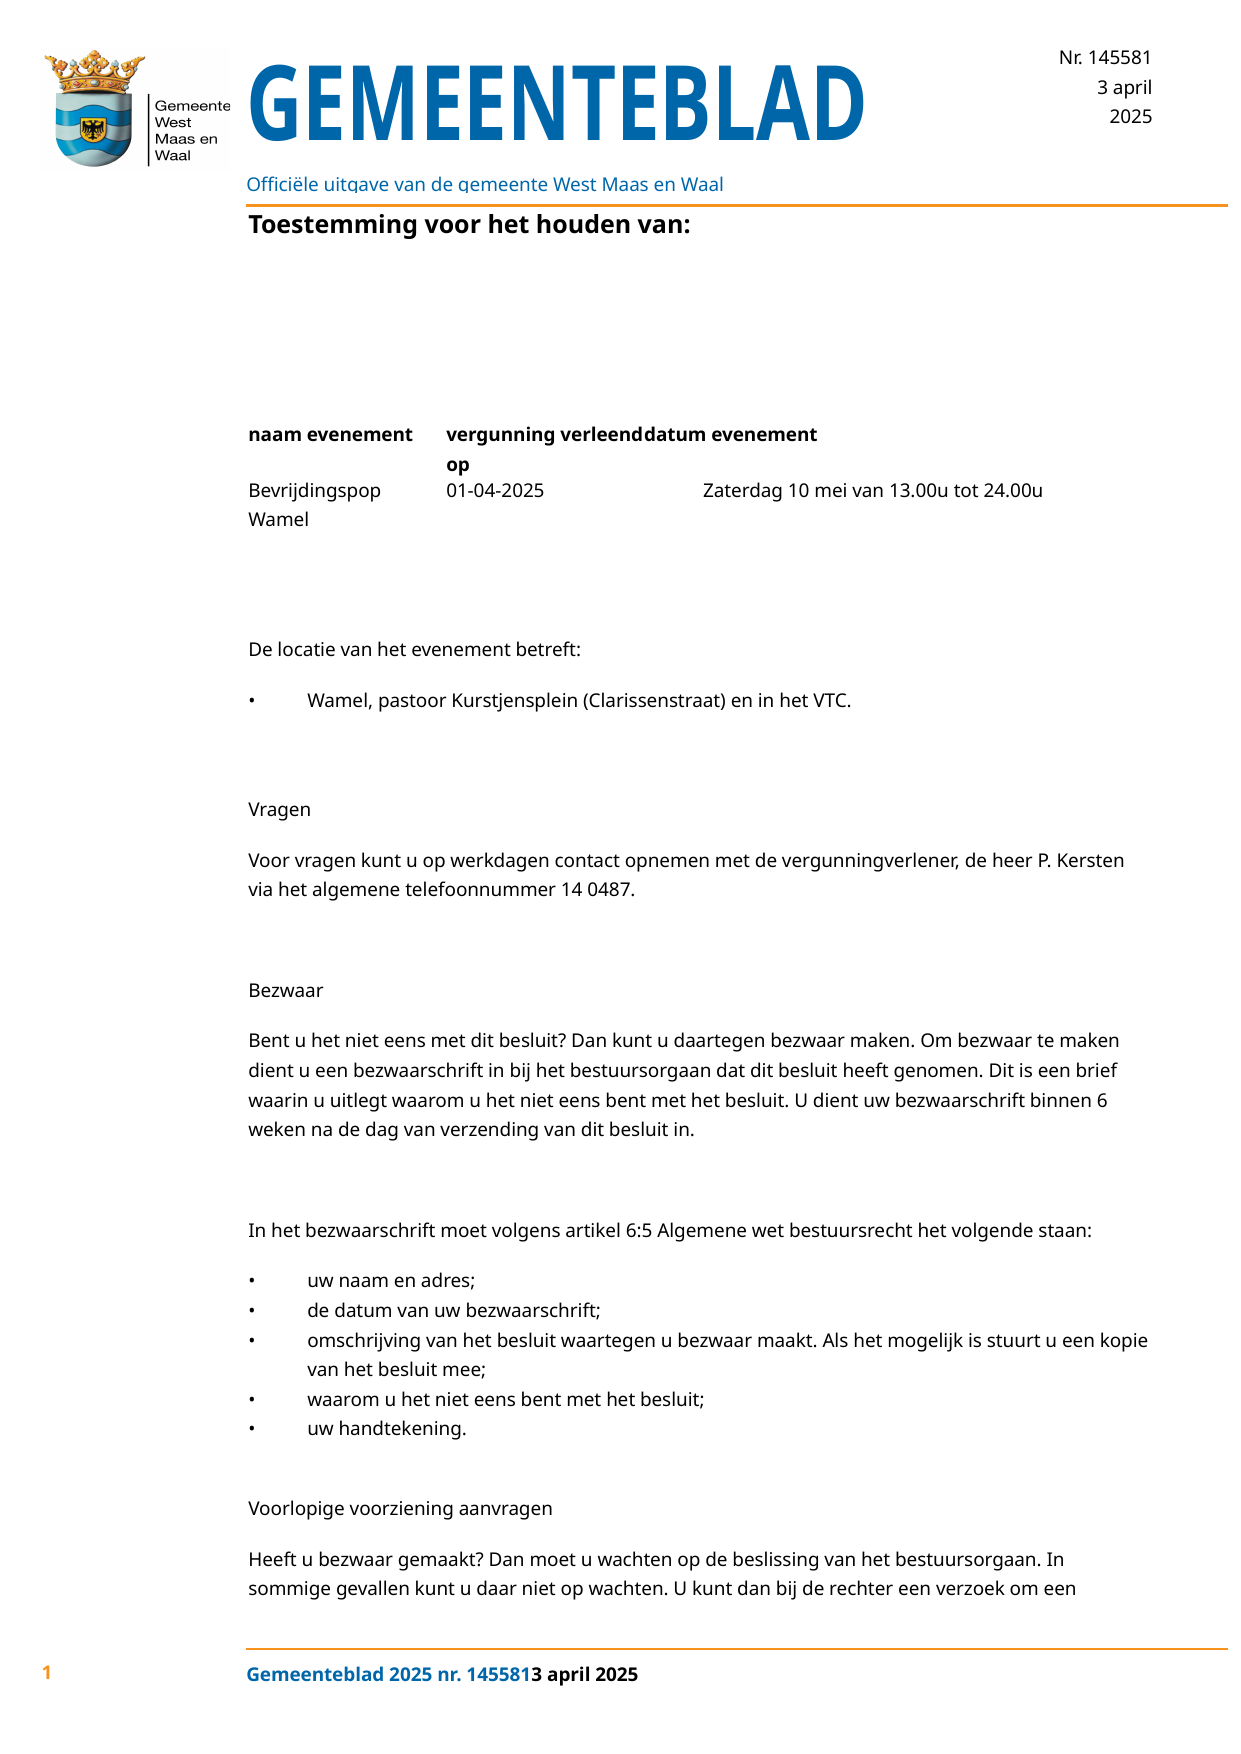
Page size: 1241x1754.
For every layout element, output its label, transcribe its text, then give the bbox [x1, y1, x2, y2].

list uw naam en adres; [248, 1268, 1152, 1293]
table_cell Zaterdag 10 mei van 13.00u tot 24.00u [644, 477, 1152, 532]
table_header vergunning verleend op [446, 422, 644, 477]
text Toestemming voor het houden van: [248, 207, 1152, 241]
text In het bezwaarschrift moet volgens artikel 6:5 Algemene wet bestuursrecht het volgende staan: [248, 1217, 1152, 1243]
text Vragen [248, 796, 1152, 822]
picture [41, 47, 231, 172]
text Heeft u bezwaar gemaakt? Dan moet u wachten op de beslissing van het bestuursorgaan. In sommige gevallen kunt u daar niet op wachten. U kunt dan bij de rechter een verzoek om een [248, 1546, 1152, 1601]
list de datum van uw bezwaarschrift; [248, 1297, 1152, 1323]
table_cell 01-04-2025 [446, 477, 644, 532]
list uw handtekening. [248, 1416, 1152, 1441]
list omschrijving van het besluit waartegen u bezwaar maakt. Als het mogelijk is stuurt u een kopie van het besluit mee; [248, 1327, 1152, 1382]
text Bent u het niet eens met dit besluit? Dan kunt u daartegen bezwaar maken. Om bezwaar te maken dient u een bezwaarschrift in bij het bestuursorgaan dat dit besluit heeft genomen. Dit is een brief waarin u uitlegt waarom u het niet eens bent met het besluit. U dient uw bezwaarschrift binnen 6 weken na de dag van verzending van dit besluit in. [248, 1028, 1152, 1142]
text Voor vragen kunt u op werkdagen contact opnemen met de vergunningverlener, de heer P. Kersten via het algemene telefoonnummer 14 0487. [248, 847, 1152, 902]
text Voorlopige voorziening aanvragen [248, 1496, 1152, 1521]
text De locatie van het evenement betreft: [248, 636, 1152, 662]
list Wamel, pastoor Kurstjensplein (Clarissenstraat) en in het VTC. [248, 687, 1152, 712]
table_header datum evenement [644, 422, 1152, 477]
table_header naam evenement [248, 422, 446, 477]
list waarom u het niet eens bent met het besluit; [248, 1386, 1152, 1412]
text Bezwaar [248, 977, 1152, 1003]
table_cell Bevrijdingspop Wamel [248, 477, 446, 532]
